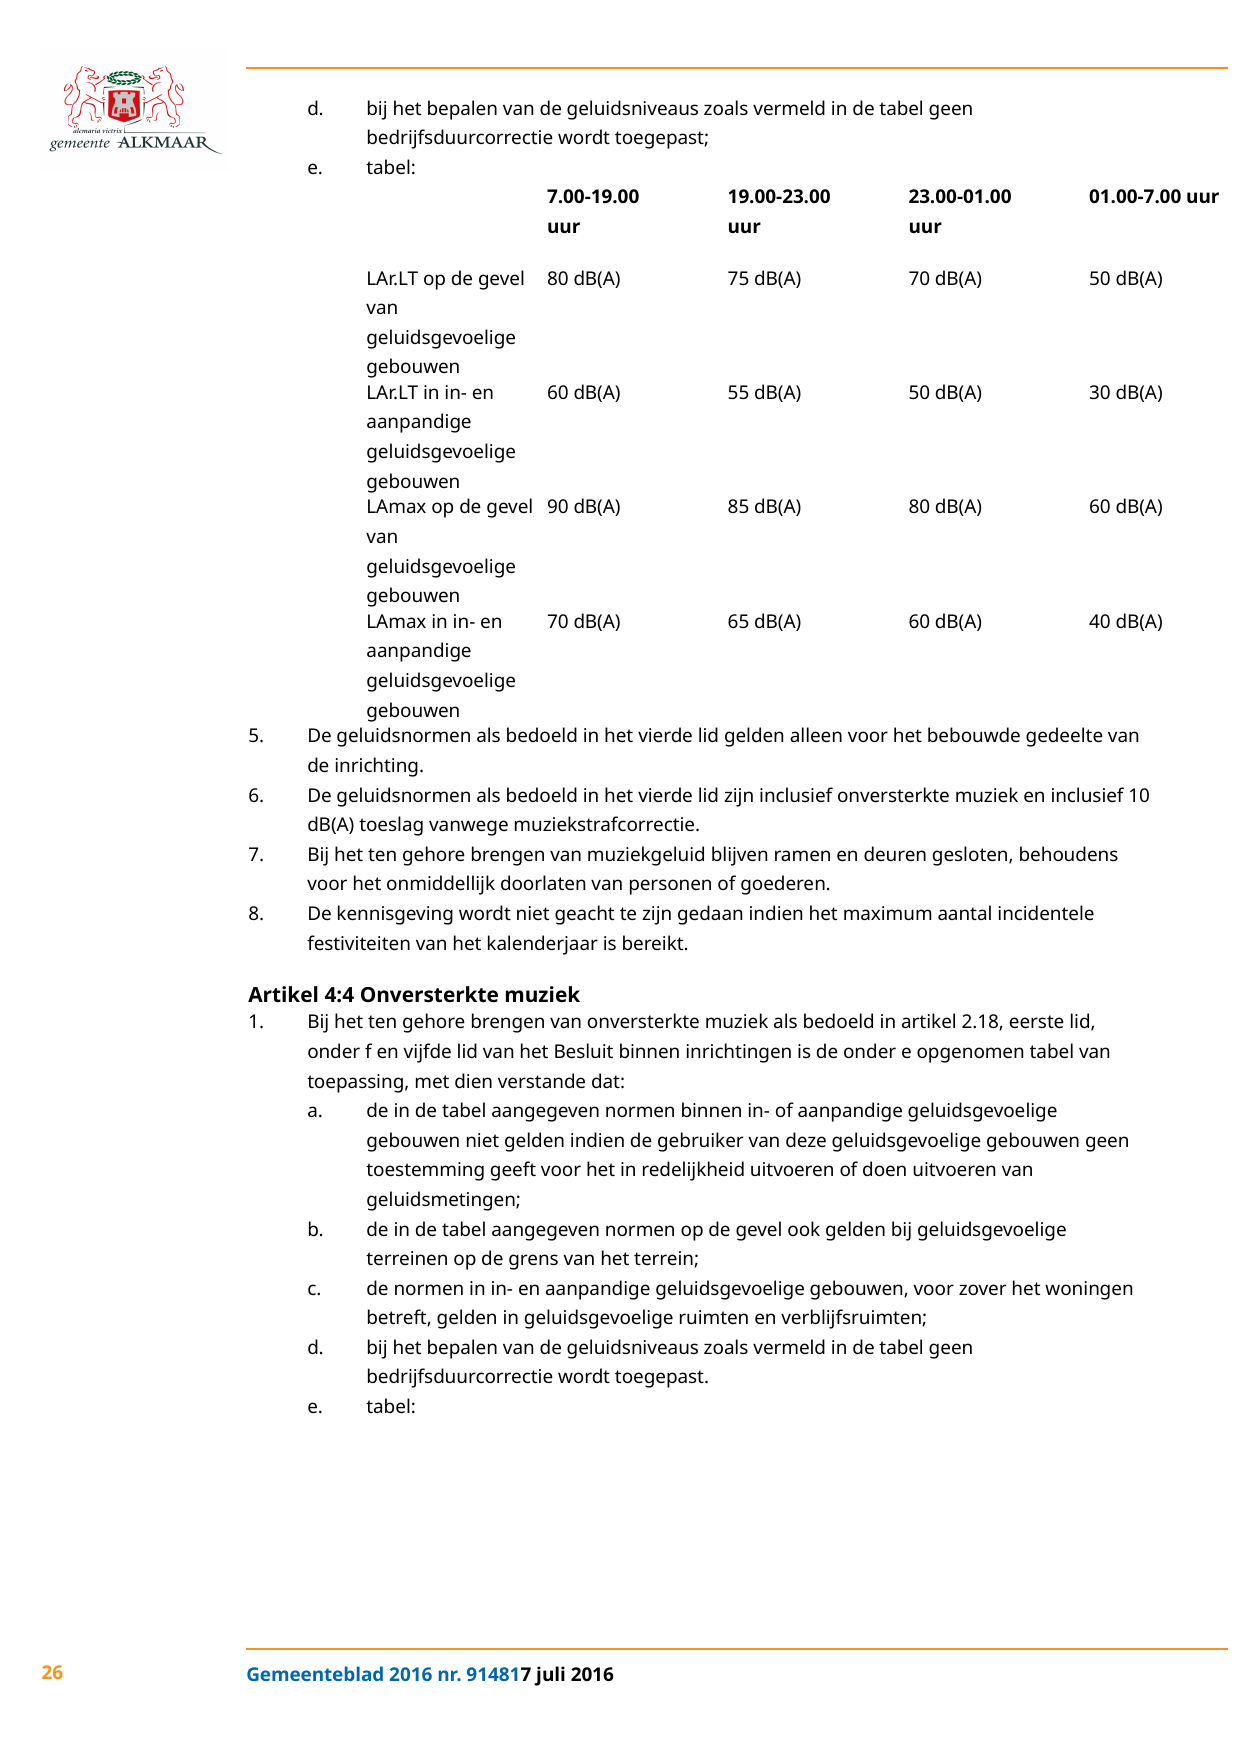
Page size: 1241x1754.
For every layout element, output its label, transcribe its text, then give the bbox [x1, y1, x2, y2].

table_header [366, 184, 547, 239]
list de in de tabel aangegeven normen binnen in- of aanpandige geluidsgevoelige gebouwen niet gelden indien de gebruiker van deze geluidsgevoelige gebouwen geen toestemming geeft voor het in redelijkheid uitvoeren of doen uitvoeren van geluidsmetingen; [307, 1097, 1152, 1212]
table_header 23.00-01.00 uur [908, 184, 1089, 239]
list bij het bepalen van de geluidsniveaus zoals vermeld in de tabel geen bedrijfsduurcorrectie wordt toegepast; [307, 95, 1152, 150]
table_header 75 dB(A) [728, 265, 908, 379]
table_cell 60 dB(A) [1089, 494, 1240, 608]
table_header LAr.LT op de gevel van geluidsgevoelige gebouwen [366, 265, 547, 379]
table_cell 30 dB(A) [1089, 379, 1240, 494]
list De kennisgeving wordt niet geacht te zijn gedaan indien het maximum aantal incidentele festiviteiten van het kalenderjaar is bereikt. [248, 900, 1152, 956]
table_header 19.00-23.00 uur [728, 184, 908, 239]
table_cell LAmax op de gevel van geluidsgevoelige gebouwen [366, 494, 547, 608]
list Bij het ten gehore brengen van onversterkte muziek als bedoeld in artikel 2.18, eerste lid, onder f en vijfde lid van het Besluit binnen inrichtingen is de onder e opgenomen tabel van toepassing, met dien verstande dat: [248, 1009, 1152, 1093]
list De geluidsnormen als bedoeld in het vierde lid zijn inclusief onversterkte muziek en inclusief 10 dB(A) toeslag vanwege muziekstrafcorrectie. [248, 782, 1152, 837]
table_cell 60 dB(A) [908, 608, 1089, 723]
list de in de tabel aangegeven normen op de gevel ook gelden bij geluidsgevoelige terreinen op de grens van het terrein; [307, 1216, 1152, 1271]
table_header 7.00-19.00 uur [547, 184, 727, 239]
list de normen in in- en aanpandige geluidsgevoelige gebouwen, voor zover het woningen betreft, gelden in geluidsgevoelige ruimten en verblijfsruimten; [307, 1275, 1152, 1330]
table_cell LAr.LT in in- en aanpandige geluidsgevoelige gebouwen [366, 379, 547, 494]
list tabel: [307, 1393, 1152, 1419]
table_cell 55 dB(A) [728, 379, 908, 494]
table_cell LAmax in in- en aanpandige geluidsgevoelige gebouwen [366, 608, 547, 723]
table_cell 40 dB(A) [1089, 608, 1240, 723]
list tabel: [307, 154, 1152, 180]
table_cell 50 dB(A) [908, 379, 1089, 494]
table_header 80 dB(A) [547, 265, 727, 379]
table_cell 70 dB(A) [547, 608, 727, 723]
table_cell 90 dB(A) [547, 494, 727, 608]
table_cell 65 dB(A) [728, 608, 908, 723]
table_header 70 dB(A) [908, 265, 1089, 379]
list bij het bepalen van de geluidsniveaus zoals vermeld in de tabel geen bedrijfsduurcorrectie wordt toegepast. [307, 1334, 1152, 1389]
list Bij het ten gehore brengen van muziekgeluid blijven ramen en deuren gesloten, behoudens voor het onmiddellijk doorlaten van personen of goederen. [248, 841, 1152, 896]
table_cell [366, 239, 547, 265]
text Artikel 4:4 Onversterkte muziek [248, 980, 1152, 1009]
table_header 01.00-7.00 uur [1089, 184, 1240, 239]
table_cell 85 dB(A) [728, 494, 908, 608]
list De geluidsnormen als bedoeld in het vierde lid gelden alleen voor het bebouwde gedeelte van de inrichting. [248, 723, 1152, 778]
table_cell 80 dB(A) [908, 494, 1089, 608]
picture [41, 47, 231, 172]
table_header 50 dB(A) [1089, 265, 1240, 379]
table_cell 60 dB(A) [547, 379, 727, 494]
